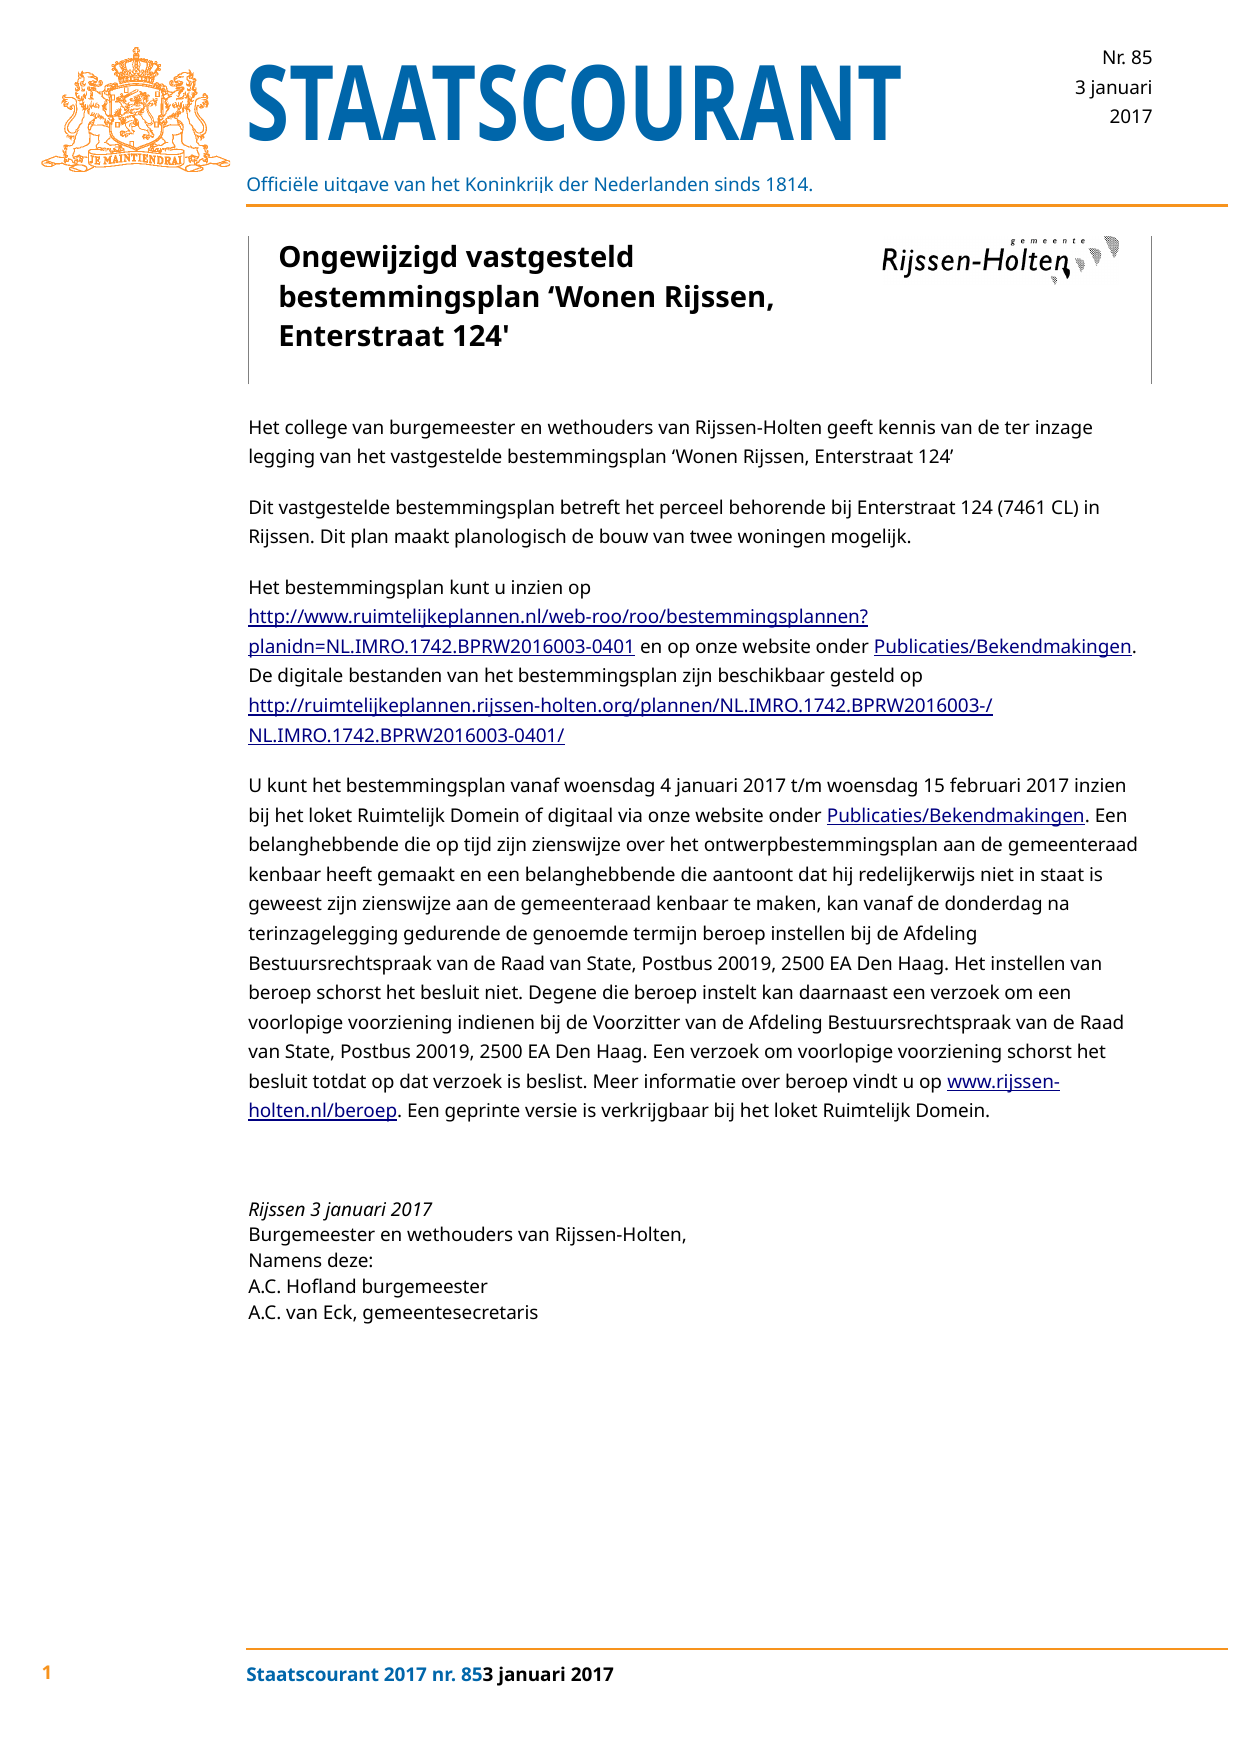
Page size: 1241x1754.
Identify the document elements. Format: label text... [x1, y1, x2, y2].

text A.C. Hofland burgemeester [248, 1273, 1152, 1299]
text Dit vastgestelde bestemmingsplan betreft het perceel behorende bij Enterstraat 124 (7461 CL) in Rijssen. Dit plan maakt planologisch de bouw van twee woningen mogelijk. [248, 494, 1152, 549]
picture [41, 47, 231, 172]
text Namens deze: [248, 1247, 1152, 1273]
text Het college van burgemeester en wethouders van Rijssen-Holten geeft kennis van de ter inzage legging van het vastgestelde bestemmingsplan ‘Wonen Rijssen, Enterstraat 124’ [248, 414, 1152, 469]
table_header Ongewijzigd vastgesteld bestemmingsplan ‘Wonen Rijssen, Enterstraat 124' [249, 236, 850, 384]
text A.C. van Eck, gemeentesecretaris [248, 1299, 1152, 1324]
text Het bestemmingsplan kunt u inzien op http://www.ruimtelijkeplannen.nl/web-roo/roo/bestemmingsplannen?planidn=NL.IMRO.1742.BPRW2016003-0401 en op onze website onder Publicaties/Bekendmakingen. De digitale bestanden van het bestemmingsplan zijn beschikbaar gesteld op http://ruimtelijkeplannen.rijssen-holten.org/plannen/NL.IMRO.1742.BPRW2016003-/NL.IMRO.1742.BPRW2016003-0401/ [248, 574, 1152, 748]
text Burgemeester en wethouders van Rijssen-Holten, [248, 1222, 1152, 1247]
text Rijssen 3 januari 2017 [248, 1196, 1152, 1222]
text U kunt het bestemmingsplan vanaf woensdag 4 januari 2017 t/m woensdag 15 februari 2017 inzien bij het loket Ruimtelijk Domein of digitaal via onze website onder Publicaties/Bekendmakingen. Een belanghebbende die op tijd zijn zienswijze over het ontwerpbestemmingsplan aan de gemeenteraad kenbaar heeft gemaakt en een belanghebbende die aantoont dat hij redelijkerwijs niet in staat is geweest zijn zienswijze aan de gemeenteraad kenbaar te maken, kan vanaf de donderdag na terinzagelegging gedurende de genoemde termijn beroep instellen bij de Afdeling Bestuursrechtspraak van de Raad van State, Postbus 20019, 2500 EA Den Haag. Het instellen van beroep schorst het besluit niet. Degene die beroep instelt kan daarnaast een verzoek om een voorlopige voorziening indienen bij de Voorzitter van de Afdeling Bestuursrechtspraak van de Raad van State, Postbus 20019, 2500 EA Den Haag. Een verzoek om voorlopige voorziening schorst het besluit totdat op dat verzoek is beslist. Meer informatie over beroep vindt u op www.rijssen-holten.nl/beroep. Een geprinte versie is verkrijgbaar bij het loket Ruimtelijk Domein. [248, 772, 1152, 1123]
table_header [850, 236, 1151, 384]
picture [882, 236, 1119, 285]
